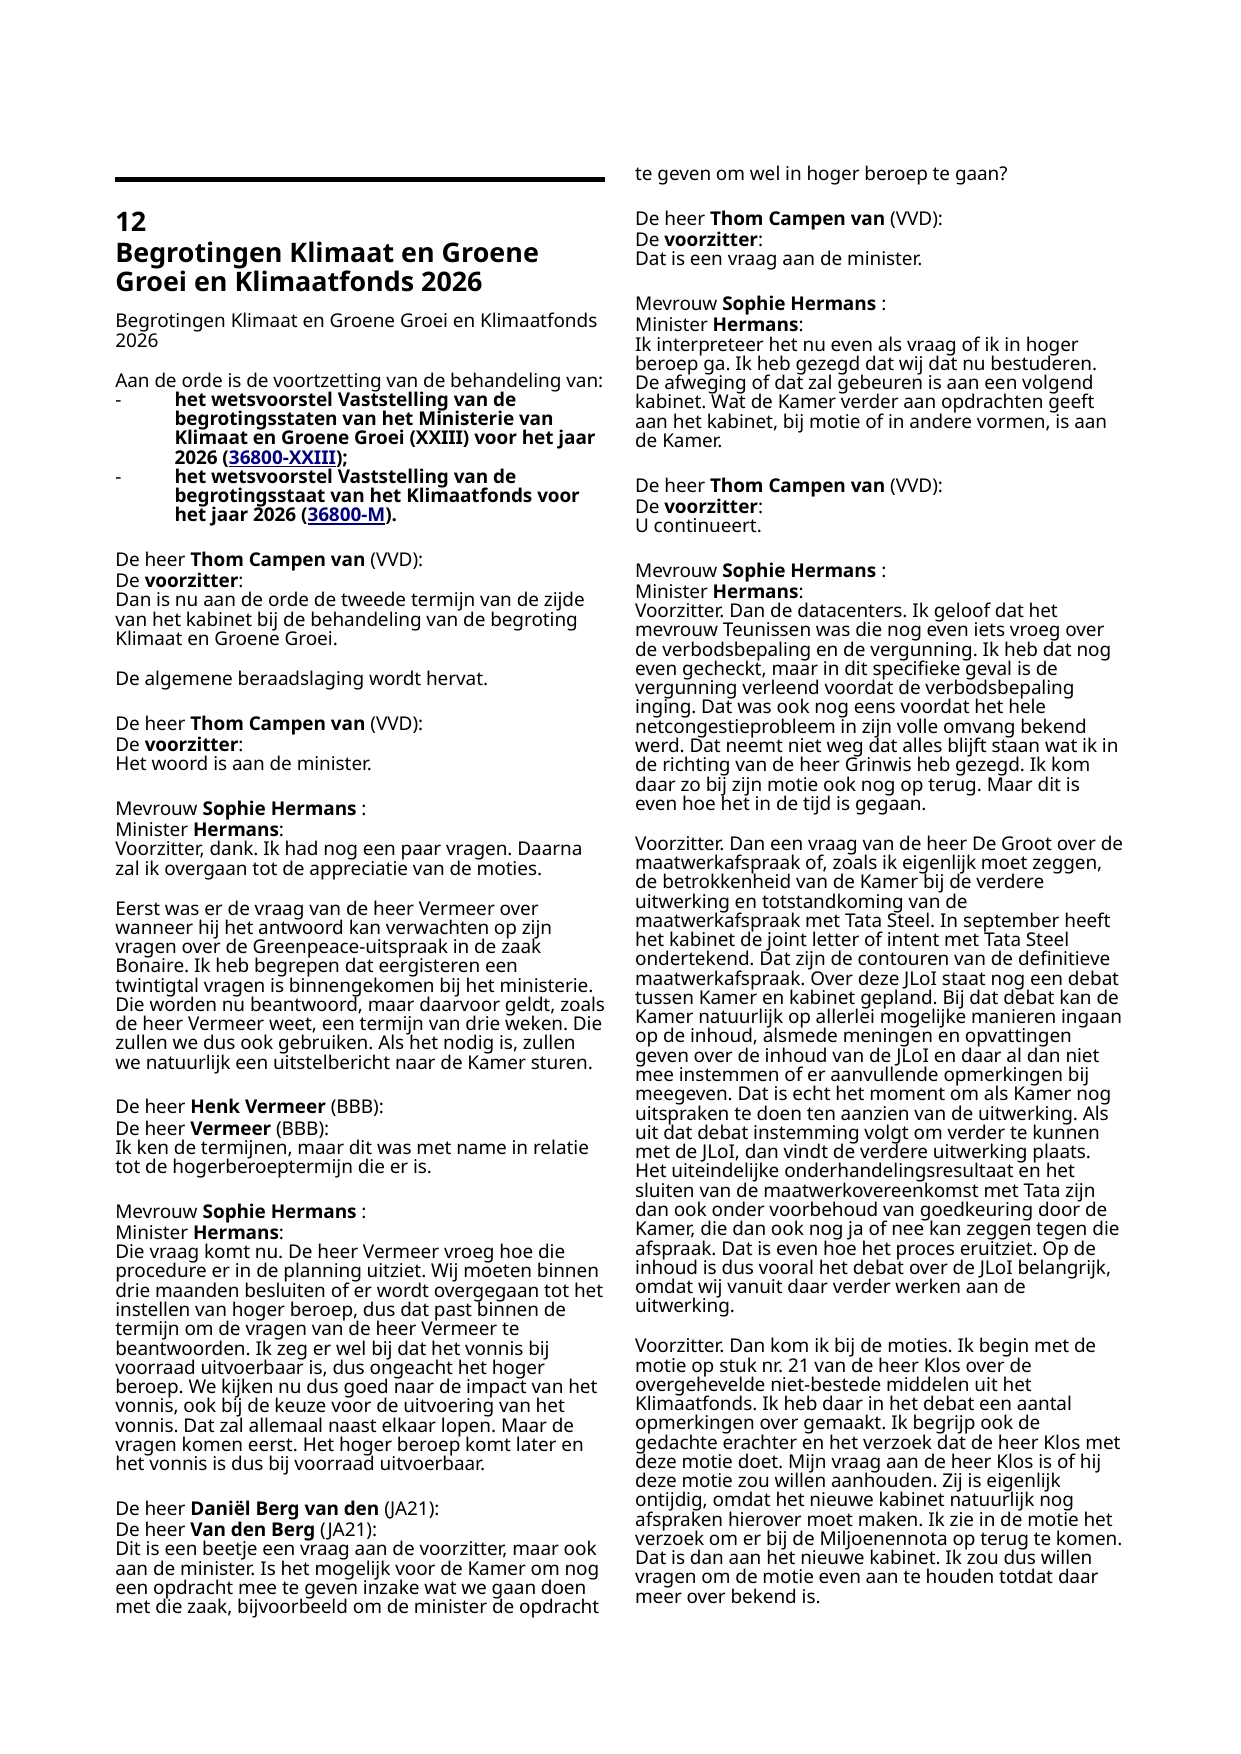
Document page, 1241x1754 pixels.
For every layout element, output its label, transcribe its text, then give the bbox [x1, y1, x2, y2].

text 12 [115, 203, 605, 239]
text Voorzitter. Dan kom ik bij de moties. Ik begin met de motie op stuk nr. 21 van de heer Klos over de overgehevelde niet-bestede middelen uit het Klimaatfonds. Ik heb daar in het debat een aantal opmerkingen over gemaakt. Ik begrijp ook de gedachte erachter en het verzoek dat de heer Klos met deze motie doet. Mijn vraag aan de heer Klos is of hij deze motie zou willen aanhouden. Zij is eigenlijk ontijdig, omdat het nieuwe kabinet natuurlijk nog afspraken hierover moet maken. Ik zie in de motie het verzoek om er bij de Miljoenennota op terug te komen. Dat is dan aan het nieuwe kabinet. Ik zou dus willen vragen om de motie even aan te houden totdat daar meer over bekend is. [635, 1337, 1125, 1607]
text De heer Thom Campen van (VVD): [115, 546, 605, 572]
text Mevrouw Sophie Hermans : [635, 291, 1125, 316]
text Voorzitter. Dan een vraag van de heer De Groot over de maatwerkafspraak of, zoals ik eigenlijk moet zeggen, de betrokkenheid van de Kamer bij de verdere uitwerking en totstandkoming van de maatwerkafspraak met Tata Steel. In september heeft het kabinet de joint letter of intent met Tata Steel ondertekend. Dat zijn de contouren van de definitieve maatwerkafspraak. Over deze JLoI staat nog een debat tussen Kamer en kabinet gepland. Bij dat debat kan de Kamer natuurlijk op allerlei mogelijke manieren ingaan op de inhoud, alsmede meningen en opvattingen geven over de inhoud van de JLoI en daar al dan niet mee instemmen of er aanvullende opmerkingen bij meegeven. Dat is echt het moment om als Kamer nog uitspraken te doen ten aanzien van de uitwerking. Als uit dat debat instemming volgt om verder te kunnen met de JLoI, dan vindt de verdere uitwerking plaats. Het uiteindelijke onderhandelingsresultaat en het sluiten van de maatwerkovereenkomst met Tata zijn dan ook onder voorbehoud van goedkeuring door de Kamer, die dan ook nog ja of nee kan zeggen tegen die afspraak. Dat is even hoe het proces eruitziet. Op de inhoud is dus vooral het debat over de JLoI belangrijk, omdat wij vanuit daar verder werken aan de uitwerking. [635, 835, 1125, 1317]
text De heer Van den Berg (JA21): [115, 1521, 605, 1540]
text Dit is een beetje een vraag aan de voorzitter, maar ook aan de minister. Is het mogelijk voor de Kamer om nog een opdracht mee te geven inzake wat we gaan doen met die zaak, bijvoorbeeld om de minister de opdracht [115, 1540, 605, 1617]
text Minister Hermans: [635, 583, 1125, 602]
text Voorzitter, dank. Ik had nog een paar vragen. Daarna zal ik overgaan tot de appreciatie van de moties. [115, 840, 605, 879]
text Voorzitter. Dan de datacenters. Ik geloof dat het mevrouw Teunissen was die nog even iets vroeg over de verbodsbepaling en de vergunning. Ik heb dat nog even gecheckt, maar in dit specifieke geval is de vergunning verleend voordat de verbodsbepaling inging. Dat was ook nog eens voordat het hele netcongestieprobleem in zijn volle omvang bekend werd. Dat neemt niet weg dat alles blijft staan wat ik in de richting van de heer Grinwis heb gezegd. Ik kom daar zo bij zijn motie ook nog op terug. Maar dit is even hoe het in de tijd is gegaan. [635, 602, 1125, 814]
text Mevrouw Sophie Hermans : [635, 557, 1125, 583]
text Ik ken de termijnen, maar dit was met name in relatie tot de hogerberoeptermijn die er is. [115, 1139, 605, 1177]
text Dat is een vraag aan de minister. [635, 250, 1125, 270]
text Begrotingen Klimaat en Groene Groei en Klimaatfonds 2026 [115, 239, 605, 312]
text Eerst was er de vraag van de heer Vermeer over wanneer hij het antwoord kan verwachten op zijn vragen over de Greenpeace-uitspraak in de zaak Bonaire. Ik heb begrepen dat eergisteren een twintigtal vragen is binnengekomen bij het ministerie. Die worden nu beantwoord, maar daarvoor geldt, zoals de heer Vermeer weet, een termijn van drie weken. Die zullen we dus ook gebruiken. Als het nodig is, zullen we natuurlijk een uitstelbericht naar de Kamer sturen. [115, 899, 605, 1073]
text De heer Daniël Berg van den (JA21): [115, 1495, 605, 1521]
text De heer Thom Campen van (VVD): [635, 472, 1125, 498]
text U continueert. [635, 517, 1125, 536]
text Minister Hermans: [115, 1224, 605, 1243]
text De heer Vermeer (BBB): [115, 1119, 605, 1139]
text De heer Henk Vermeer (BBB): [115, 1094, 605, 1119]
text De heer Thom Campen van (VVD): [115, 710, 605, 736]
text te geven om wel in hoger beroep te gaan? [635, 165, 1125, 184]
text Begrotingen Klimaat en Groene Groei en Klimaatfonds 2026 [115, 312, 605, 351]
text Minister Hermans: [115, 821, 605, 840]
text Dan is nu aan de orde de tweede termijn van de zijde van het kabinet bij de behandeling van de begroting Klimaat en Groene Groei. [115, 591, 605, 649]
text Die vraag komt nu. De heer Vermeer vroeg hoe die procedure er in de planning uitziet. Wij moeten binnen drie maanden besluiten of er wordt overgegaan tot het instellen van hoger beroep, dus dat past binnen de termijn om de vragen van de heer Vermeer te beantwoorden. Ik zeg er wel bij dat het vonnis bij voorraad uitvoerbaar is, dus ongeacht het hoger beroep. We kijken nu dus goed naar de impact van het vonnis, ook bij de keuze voor de uitvoering van het vonnis. Dat zal allemaal naast elkaar lopen. Maar de vragen komen eerst. Het hoger beroep komt later en het vonnis is dus bij voorraad uitvoerbaar. [115, 1243, 605, 1474]
text De voorzitter: [635, 498, 1125, 517]
list het wetsvoorstel Vaststelling van de begrotingsstaat van het Klimaatfonds voor het jaar 2026 (36800-M). [115, 468, 605, 526]
text Ik interpreteer het nu even als vraag of ik in hoger beroep ga. Ik heb gezegd dat wij dat nu bestuderen. De afweging of dat zal gebeuren is aan een volgend kabinet. Wat de Kamer verder aan opdrachten geeft aan het kabinet, bij motie of in andere vormen, is aan de Kamer. [635, 336, 1125, 451]
text De heer Thom Campen van (VVD): [635, 205, 1125, 231]
text Aan de orde is de voortzetting van de behandeling van: [115, 372, 605, 391]
text De voorzitter: [115, 572, 605, 591]
text Het woord is aan de minister. [115, 755, 605, 774]
text De voorzitter: [115, 736, 605, 755]
text Mevrouw Sophie Hermans : [115, 795, 605, 821]
text Minister Hermans: [635, 316, 1125, 336]
text De algemene beraadslaging wordt hervat. [115, 670, 605, 689]
text Mevrouw Sophie Hermans : [115, 1198, 605, 1224]
list het wetsvoorstel Vaststelling van de begrotingsstaten van het Ministerie van Klimaat en Groene Groei (XXIII) voor het jaar 2026 (36800-XXIII); [115, 391, 605, 468]
text De voorzitter: [635, 231, 1125, 250]
